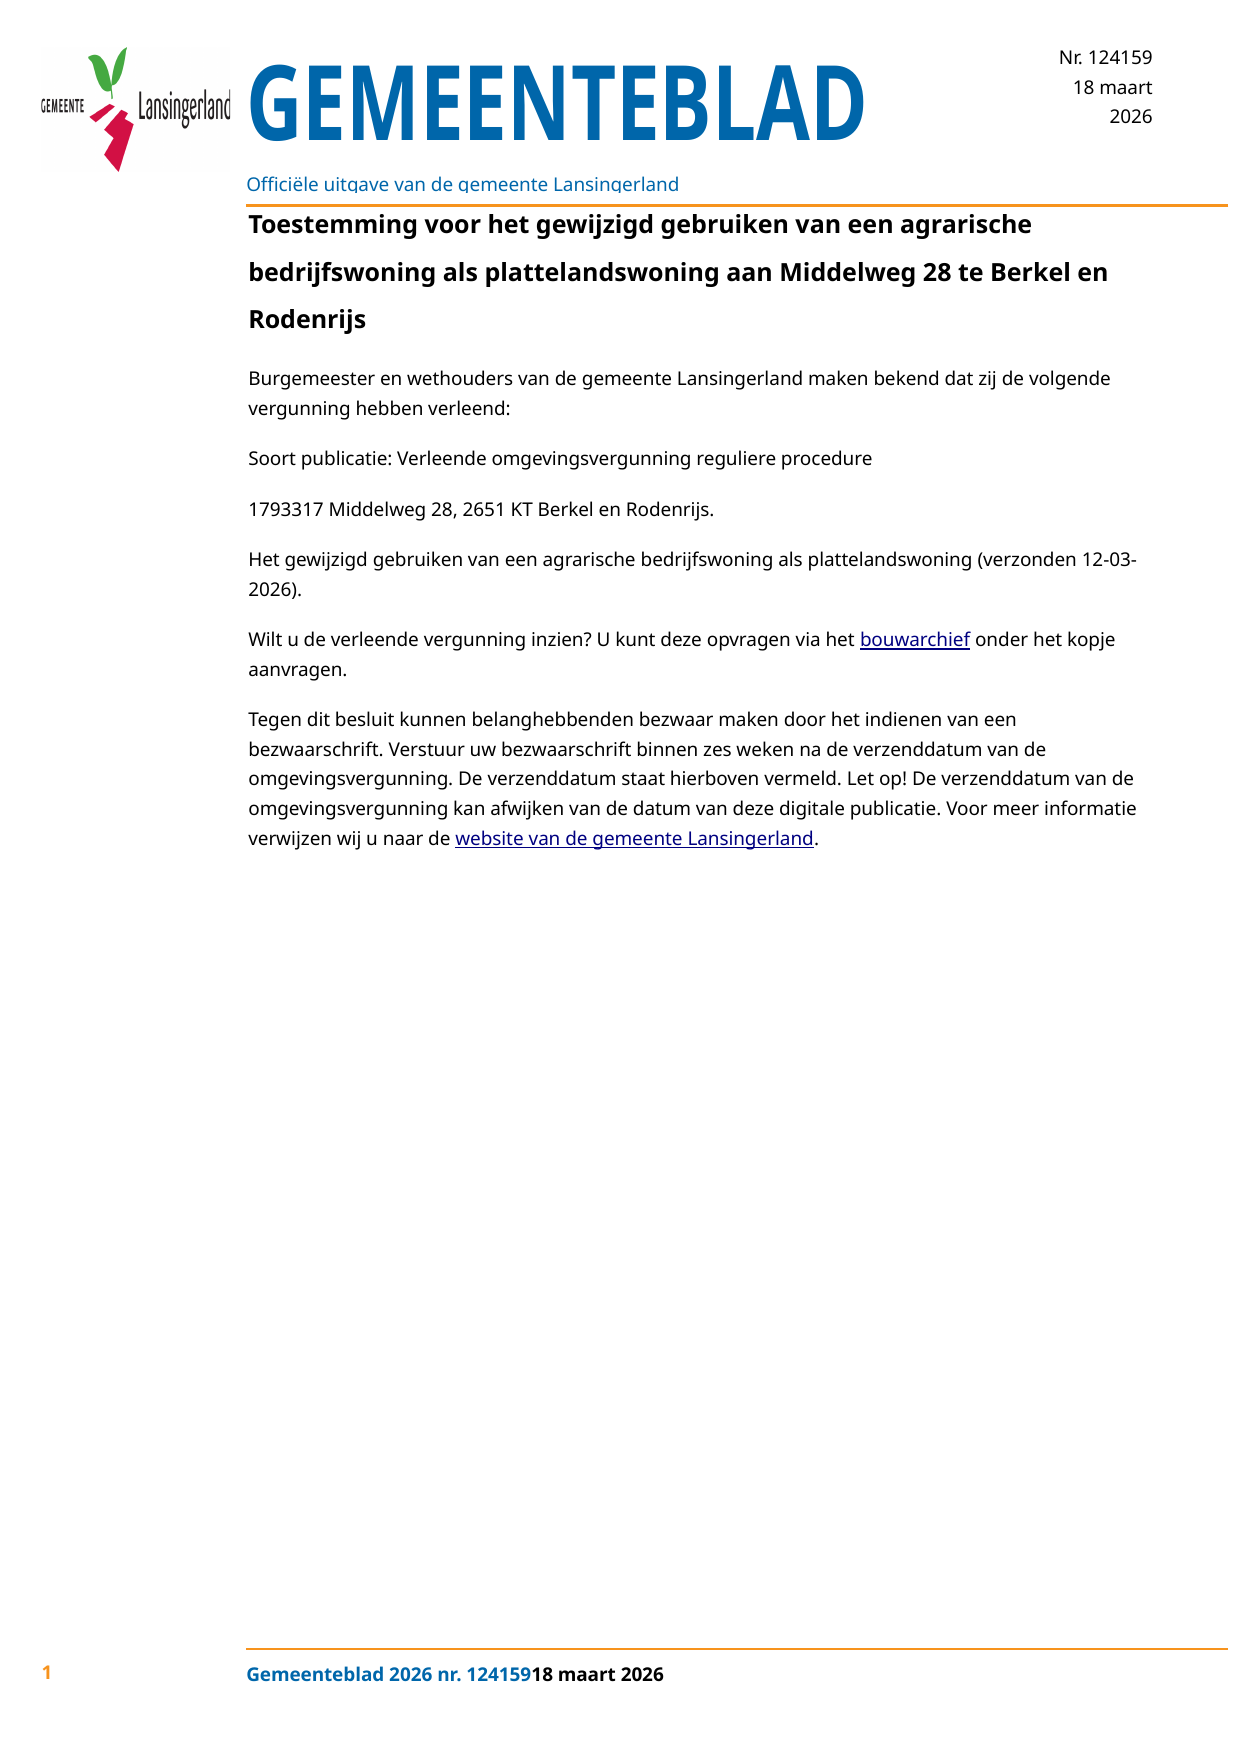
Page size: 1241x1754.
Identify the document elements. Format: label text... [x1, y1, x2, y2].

text Wilt u de verleende vergunning inzien? U kunt deze opvragen via het bouwarchief onder het kopje aanvragen. [248, 626, 1152, 682]
text Tegen dit besluit kunnen belanghebbenden bezwaar maken door het indienen van een bezwaarschrift. Verstuur uw bezwaarschrift binnen zes weken na de verzenddatum van de omgevingsvergunning. De verzenddatum staat hierboven vermeld. Let op! De verzenddatum van de omgevingsvergunning kan afwijken van de datum van deze digitale publicatie. Voor meer informatie verwijzen wij u naar de website van de gemeente Lansingerland. [248, 706, 1152, 850]
text Toestemming voor het gewijzigd gebruiken van een agrarische bedrijfswoning als plattelandswoning aan Middelweg 28 te Berkel en Rodenrijs [248, 207, 1152, 336]
text 1793317 Middelweg 28, 2651 KT Berkel en Rodenrijs. [248, 496, 1152, 522]
text Soort publicatie: Verleende omgevingsvergunning reguliere procedure [248, 446, 1152, 471]
text Burgemeester en wethouders van de gemeente Lansingerland maken bekend dat zij de volgende vergunning hebben verleend: [248, 366, 1152, 421]
text Het gewijzigd gebruiken van een agrarische bedrijfswoning als plattelandswoning (verzonden 12-03-2026). [248, 546, 1152, 602]
picture [41, 47, 231, 172]
